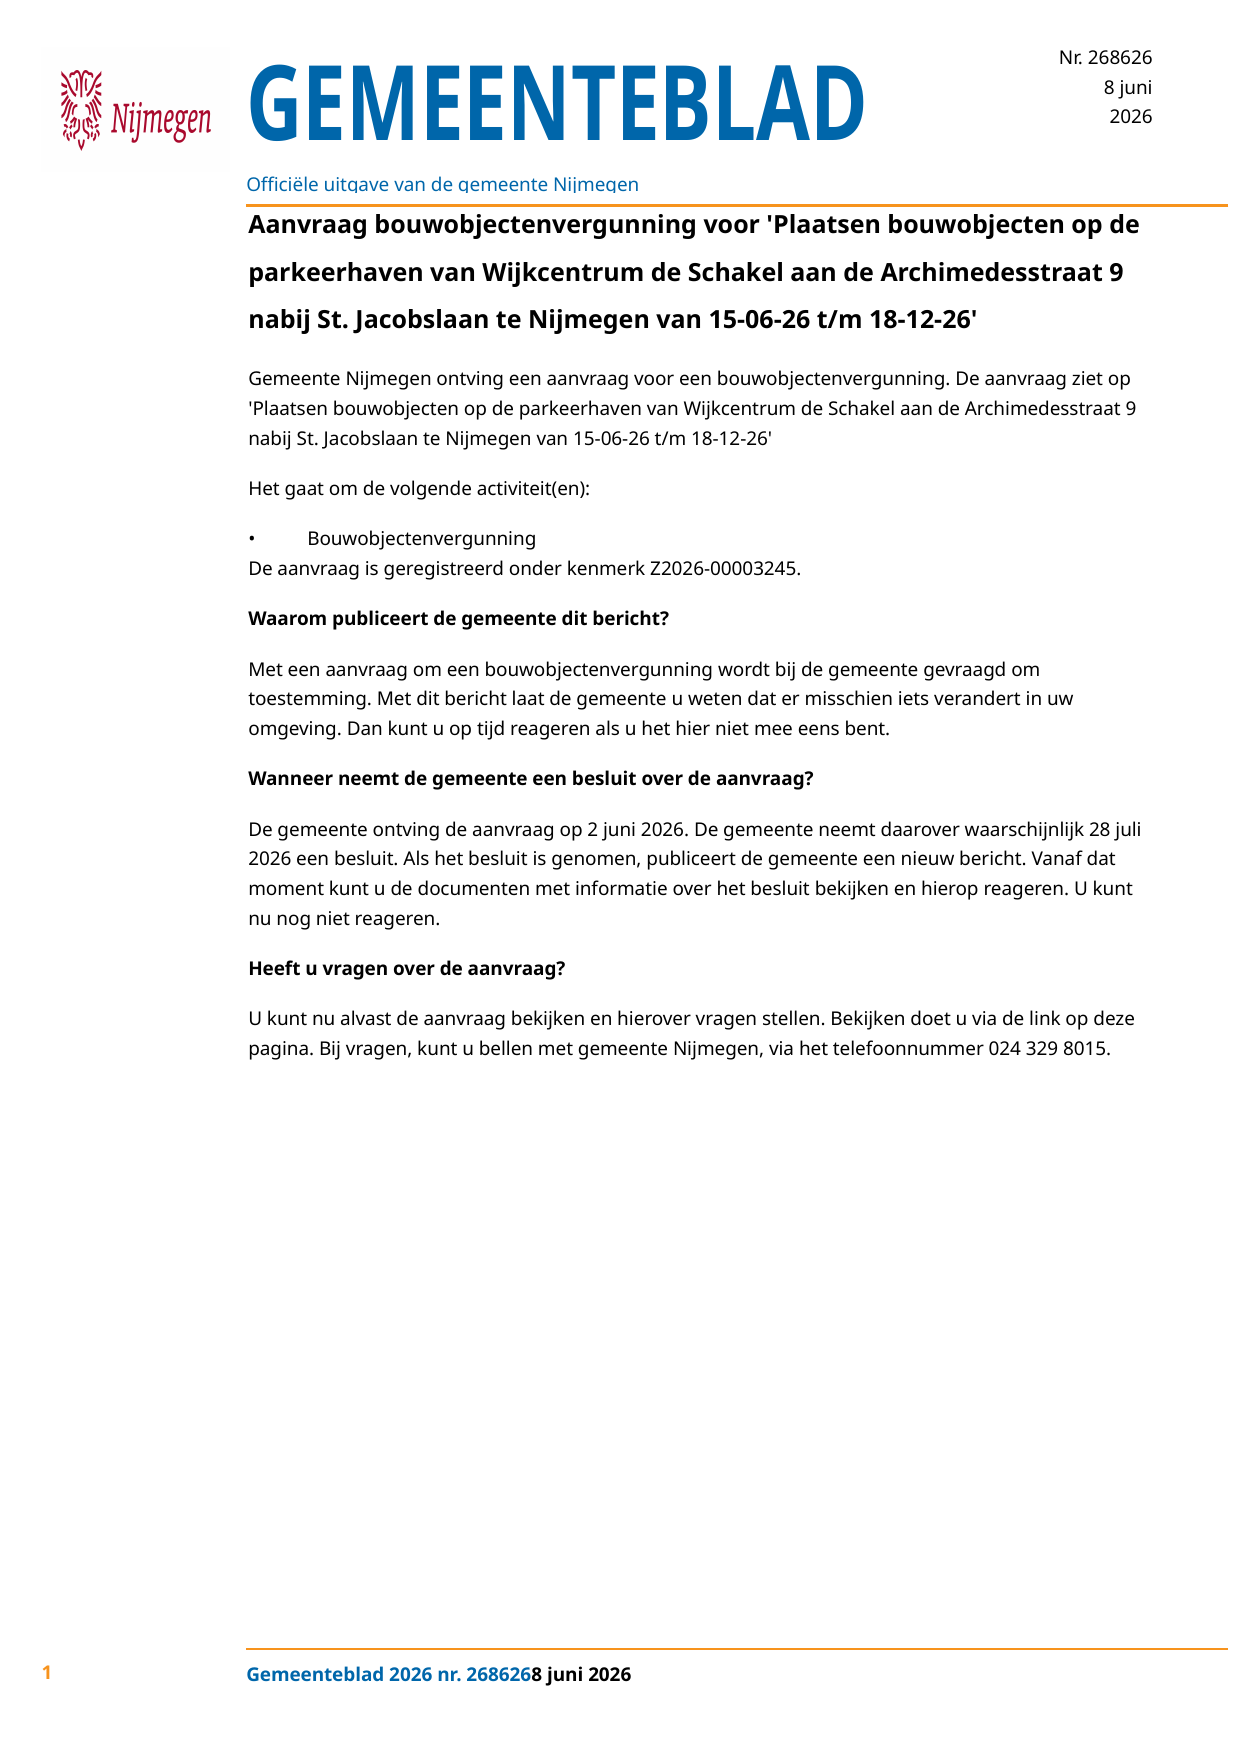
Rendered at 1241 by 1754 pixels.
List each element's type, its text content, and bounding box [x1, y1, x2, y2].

text Waarom publiceert de gemeente dit bericht? [248, 606, 1152, 631]
text Wanneer neemt de gemeente een besluit over de aanvraag? [248, 766, 1152, 791]
text Aanvraag bouwobjectenvergunning voor 'Plaatsen bouwobjecten op de parkeerhaven van Wijkcentrum de Schakel aan de Archimedesstraat 9 nabij St. Jacobslaan te Nijmegen van 15-06-26 t/m 18-12-26' [248, 207, 1152, 336]
picture [41, 47, 231, 172]
text De gemeente ontving de aanvraag op 2 juni 2026. De gemeente neemt daarover waarschijnlijk 28 juli 2026 een besluit. Als het besluit is genomen, publiceert de gemeente een nieuw bericht. Vanaf dat moment kunt u de documenten met informatie over het besluit bekijken en hierop reageren. U kunt nu nog niet reageren. [248, 816, 1152, 930]
text Gemeente Nijmegen ontving een aanvraag voor een bouwobjectenvergunning. De aanvraag ziet op 'Plaatsen bouwobjecten op de parkeerhaven van Wijkcentrum de Schakel aan de Archimedesstraat 9 nabij St. Jacobslaan te Nijmegen van 15-06-26 t/m 18-12-26' [248, 366, 1152, 450]
list Bouwobjectenvergunning [248, 526, 1152, 551]
text U kunt nu alvast de aanvraag bekijken en hierover vragen stellen. Bekijken doet u via de link op deze pagina. Bij vragen, kunt u bellen met gemeente Nijmegen, via het telefoonnummer 024 329 8015. [248, 1006, 1152, 1061]
text Met een aanvraag om een bouwobjectenvergunning wordt bij de gemeente gevraagd om toestemming. Met dit bericht laat de gemeente u weten dat er misschien iets verandert in uw omgeving. Dan kunt u op tijd reageren als u het hier niet mee eens bent. [248, 656, 1152, 741]
text Heeft u vragen over de aanvraag? [248, 955, 1152, 981]
text Het gaat om de volgende activiteit(en): [248, 475, 1152, 501]
text De aanvraag is geregistreerd onder kenmerk Z2026-00003245. [248, 555, 1152, 581]
